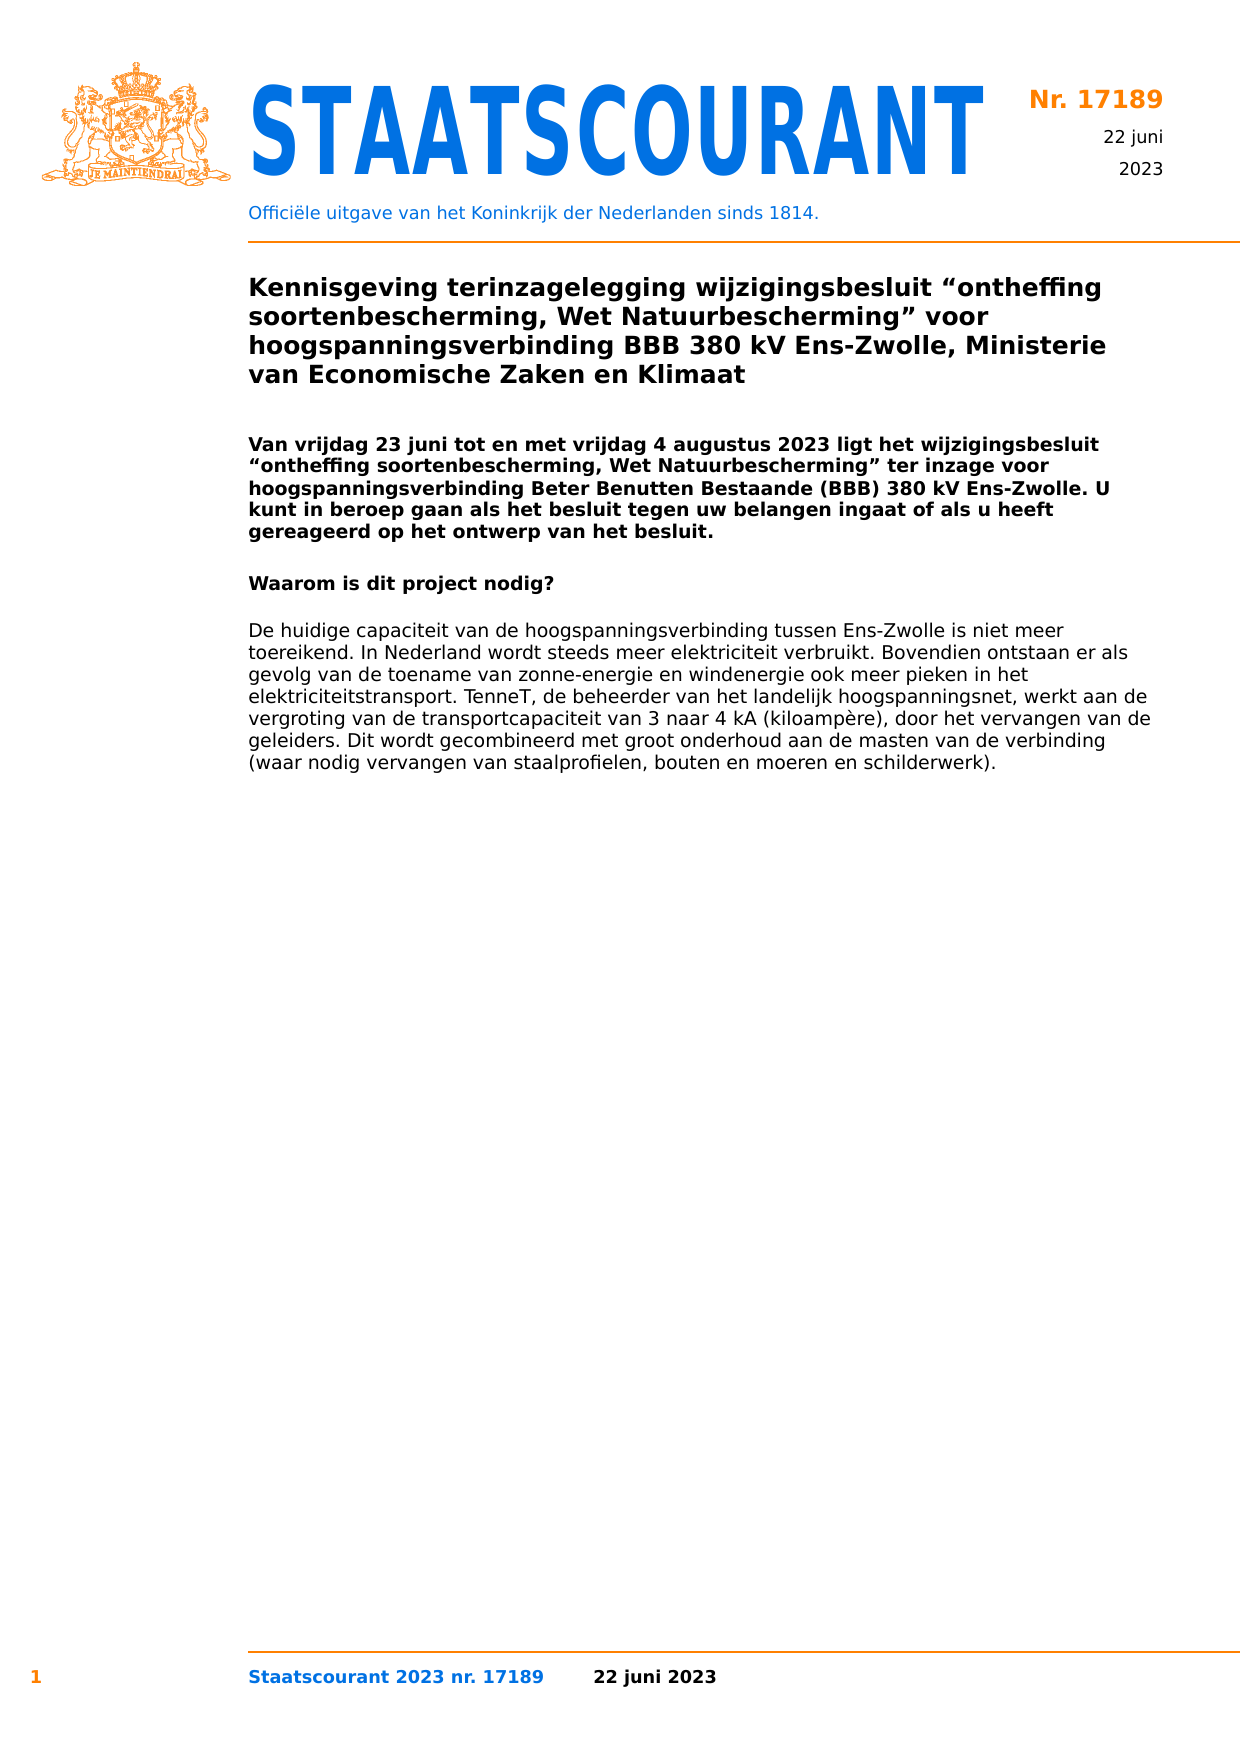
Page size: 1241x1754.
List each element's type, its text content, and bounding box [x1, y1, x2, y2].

table_header Nr. 17189 [998, 62, 1240, 121]
table_cell 2023 [998, 153, 1240, 203]
text Van vrijdag 23 juni tot en met vrijdag 4 augustus 2023 ligt het wijzigingsbesluit “ontheffing soortenbescherming, Wet Natuurbescherming” ter inzage voor hoogspanningsverbinding Beter Benutten Bestaande (BBB) 380 kV Ens-Zwolle. U kunt in beroep gaan als het besluit tegen uw belangen ingaat of als u heeft gereageerd op het ontwerp van het besluit. [248, 433, 1163, 543]
table_header STAATSCOURANT [248, 62, 998, 203]
table_header [25, 62, 248, 241]
table_cell Officiële uitgave van het Koninkrijk der Nederlanden sinds 1814. [248, 203, 1240, 241]
table_cell 22 juni [998, 121, 1240, 153]
subtitle Waarom is dit project nodig? [248, 573, 1163, 595]
text De huidige capaciteit van de hoogspanningsverbinding tussen Ens-Zwolle is niet meer toereikend. In Nederland wordt steeds meer elektriciteit verbruikt. Bovendien ontstaan er als gevolg van de toename van zonne-energie en windenergie ook meer pieken in het elektriciteitstransport. TenneT, de beheerder van het landelijk hoogspanningsnet, werkt aan de vergroting van de transportcapaciteit van 3 naar 4 kA (kiloampère), door het vervangen van de geleiders. Dit wordt gecombineerd met groot onderhoud aan de masten van de verbinding (waar nodig vervangen van staalprofielen, bouten en moeren en schilderwerk). [248, 620, 1163, 774]
picture [41, 62, 231, 186]
subtitle Kennisgeving terinzagelegging wijzigingsbesluit “ontheffing soortenbescherming, Wet Natuurbescherming” voor hoogspanningsverbinding BBB 380 kV Ens-Zwolle, Ministerie van Economische Zaken en Klimaat [248, 273, 1163, 390]
